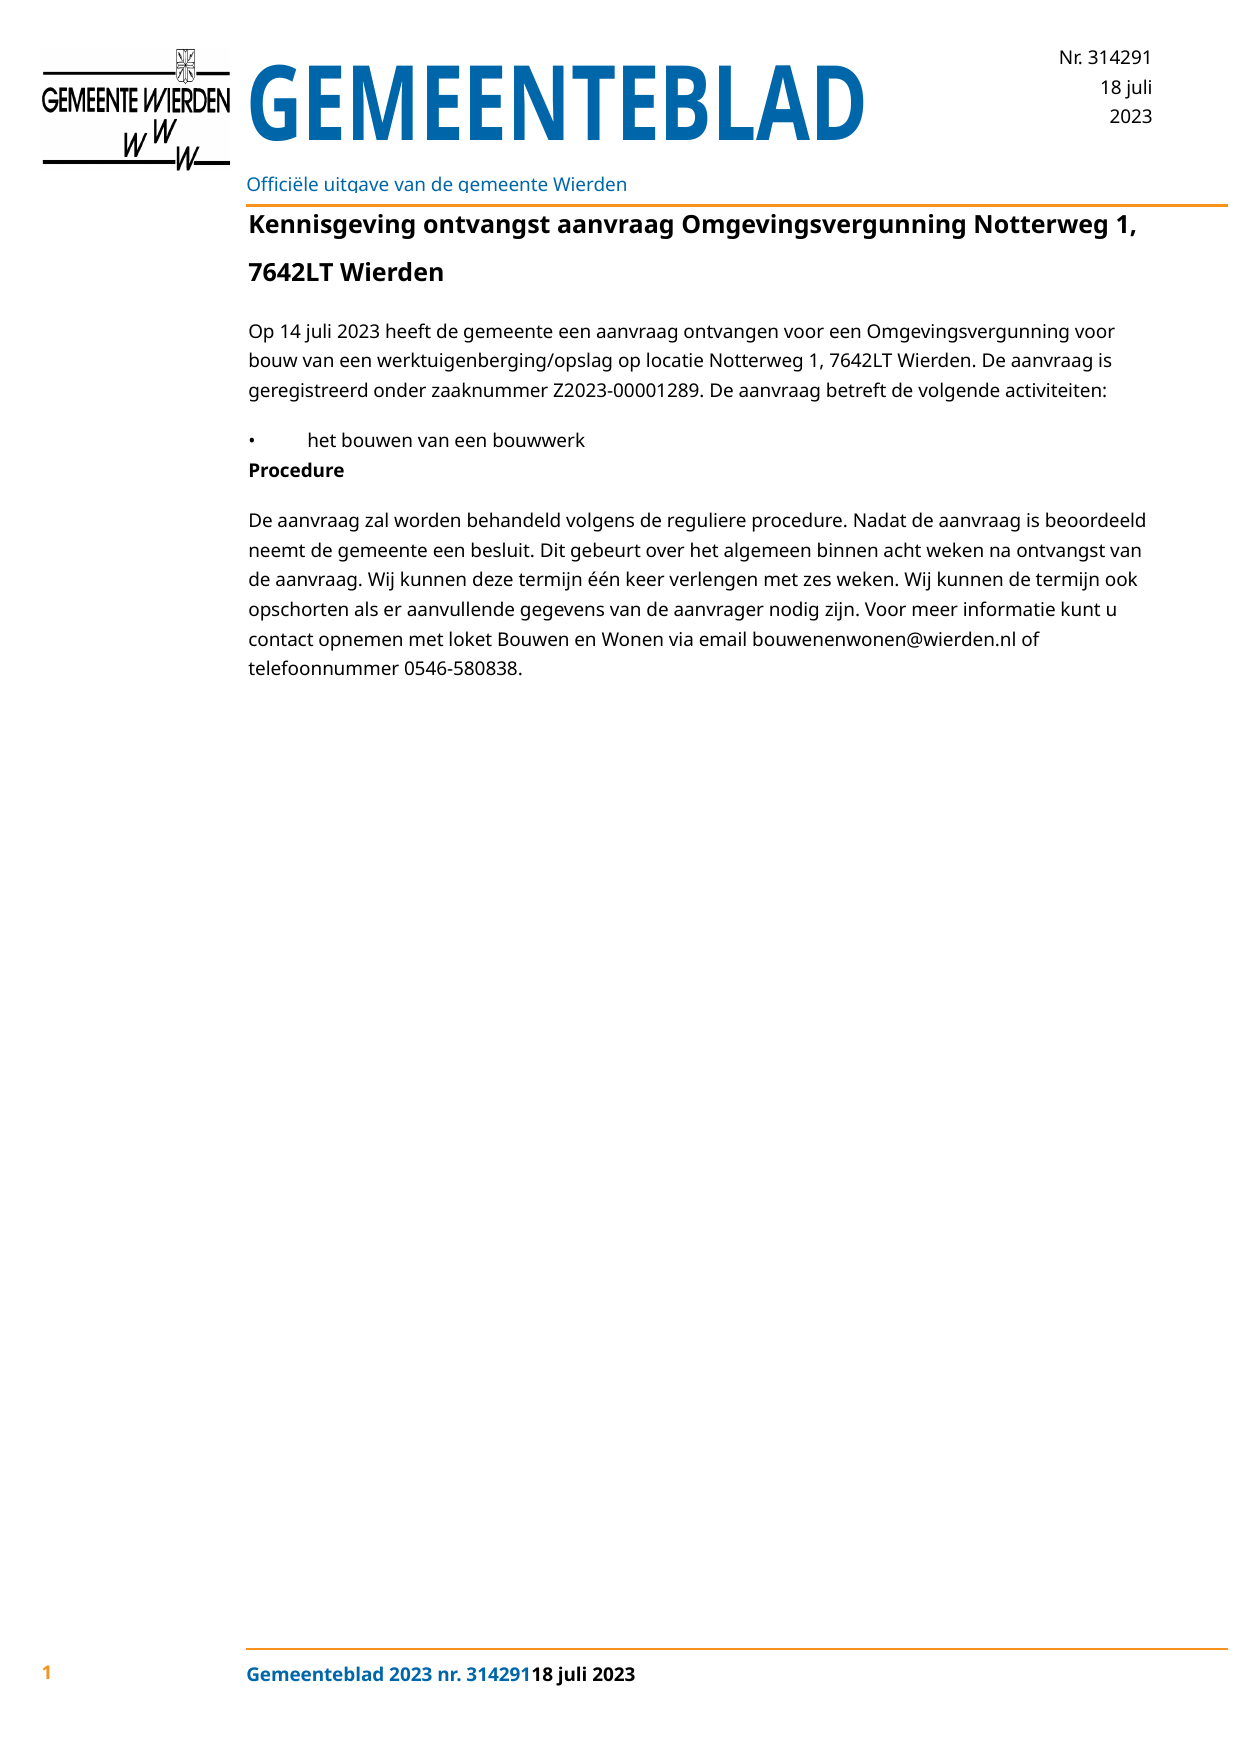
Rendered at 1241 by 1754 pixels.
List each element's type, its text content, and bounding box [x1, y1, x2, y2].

list het bouwen van een bouwwerk [248, 427, 1152, 453]
text Procedure [248, 457, 1152, 483]
text De aanvraag zal worden behandeld volgens de reguliere procedure. Nadat de aanvraag is beoordeeld neemt de gemeente een besluit. Dit gebeurt over het algemeen binnen acht weken na ontvangst van de aanvraag. Wij kunnen deze termijn één keer verlengen met zes weken. Wij kunnen de termijn ook opschorten als er aanvullende gegevens van de aanvrager nodig zijn. Voor meer informatie kunt u contact opnemen met loket Bouwen en Wonen via email bouwenenwonen@wierden.nl of telefoonnummer 0546-580838. [248, 507, 1152, 681]
picture [41, 47, 231, 172]
text Kennisgeving ontvangst aanvraag Omgevingsvergunning Notterweg 1, 7642LT Wierden [248, 207, 1152, 288]
text Op 14 juli 2023 heeft de gemeente een aanvraag ontvangen voor een Omgevingsvergunning voor bouw van een werktuigenberging/opslag op locatie Notterweg 1, 7642LT Wierden. De aanvraag is geregistreerd onder zaaknummer Z2023-00001289. De aanvraag betreft de volgende activiteiten: [248, 318, 1152, 403]
